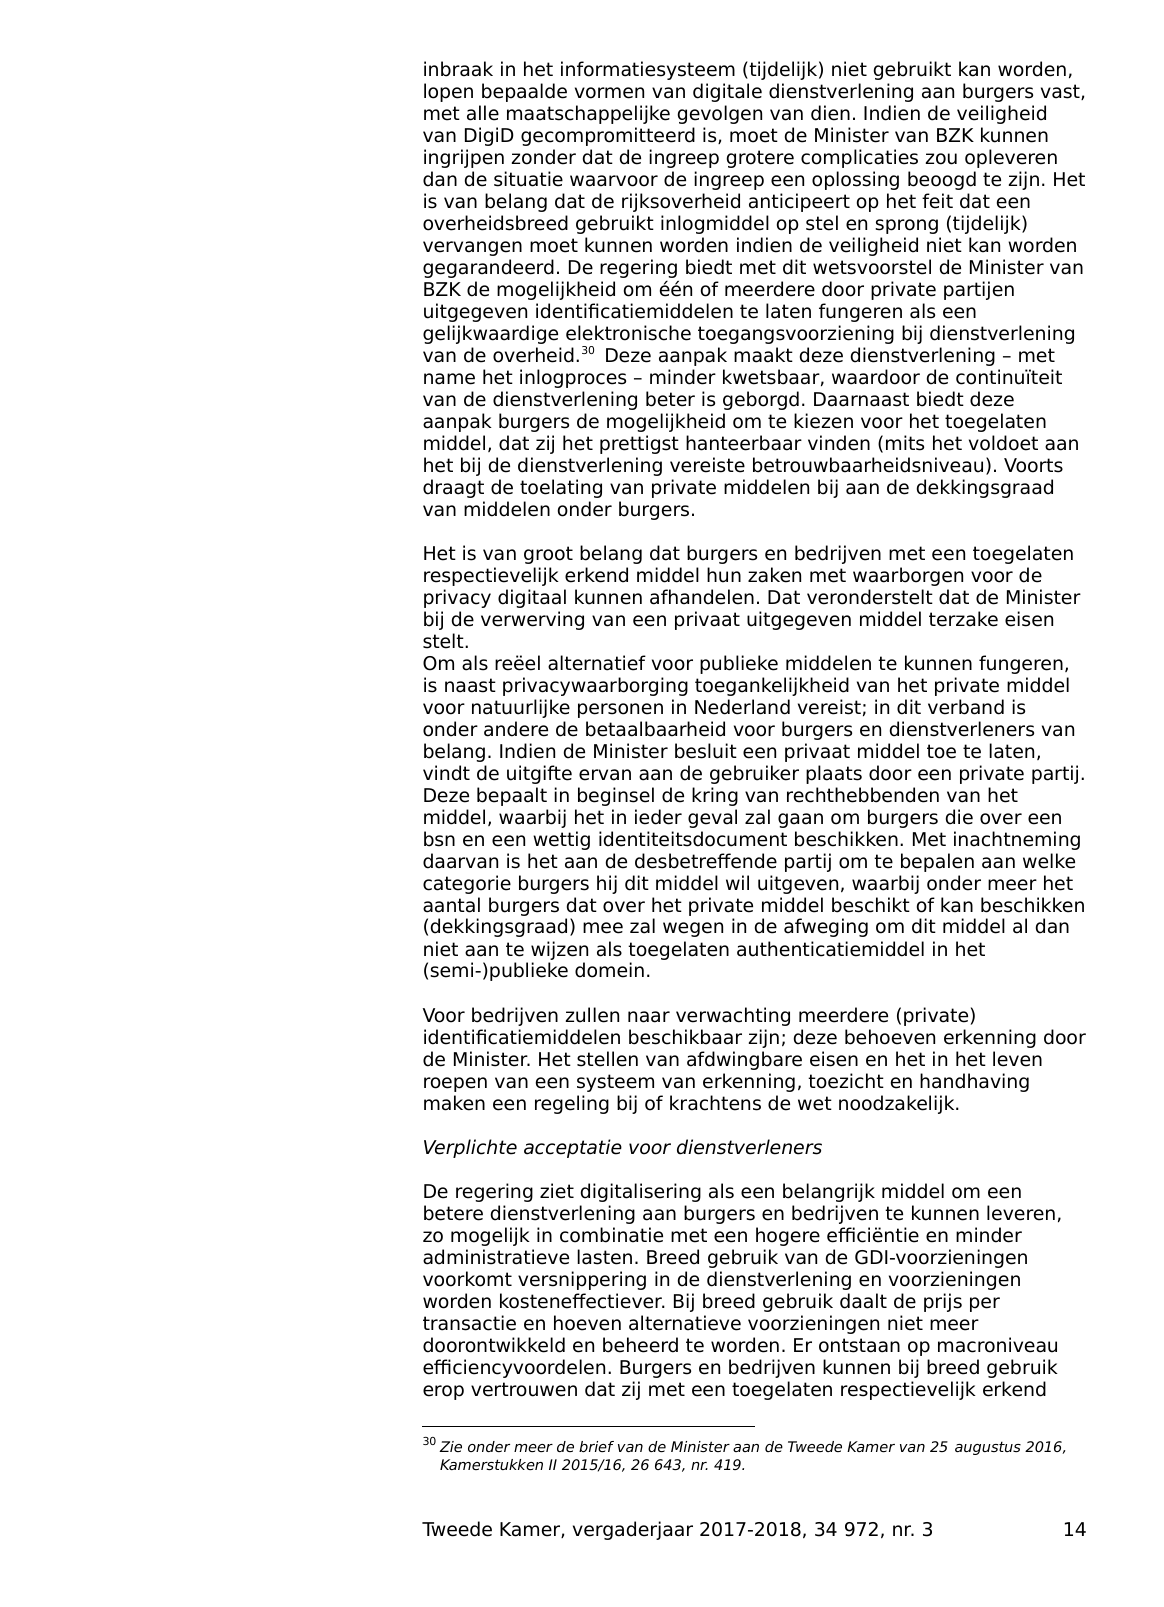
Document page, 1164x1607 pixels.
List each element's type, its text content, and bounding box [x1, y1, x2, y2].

text Zie onder meer de brief van de Minister aan de Tweede Kamer van 25 augustus 2016, Kamerstukken II 2015/16, 26 643, nr. 419. [422, 1435, 1087, 1474]
text Het is van groot belang dat burgers en bedrijven met een toegelaten respectievelijk erkend middel hun zaken met waarborgen voor de privacy digitaal kunnen afhandelen. Dat veronderstelt dat de Minister bij de verwerving van een privaat uitgegeven middel terzake eisen stelt. [422, 543, 1087, 653]
text Om als reëel alternatief voor publieke middelen te kunnen fungeren, is naast privacywaarborging toegankelijkheid van het private middel voor natuurlijke personen in Nederland vereist; in dit verband is onder andere de betaalbaarheid voor burgers en dienstverleners van belang. Indien de Minister besluit een privaat middel toe te laten, vindt de uitgifte ervan aan de gebruiker plaats door een private partij. Deze bepaalt in beginsel de kring van rechthebbenden van het middel, waarbij het in ieder geval zal gaan om burgers die over een bsn en een wettig identiteitsdocument beschikken. Met inachtneming daarvan is het aan de desbetreffende partij om te bepalen aan welke categorie burgers hij dit middel wil uitgeven, waarbij onder meer het aantal burgers dat over het private middel beschikt of kan beschikken (dekkingsgraad) mee zal wegen in de afweging om dit middel al dan niet aan te wijzen als toegelaten authenticatiemiddel in het (semi-)publieke domein. [422, 653, 1087, 982]
text inbraak in het informatiesysteem (tijdelijk) niet gebruikt kan worden, lopen bepaalde vormen van digitale dienstverlening aan burgers vast, met alle maatschappelijke gevolgen van dien. Indien de veiligheid van DigiD gecompromitteerd is, moet de Minister van BZK kunnen ingrijpen zonder dat de ingreep grotere complicaties zou opleveren dan de situatie waarvoor de ingreep een oplossing beoogd te zijn. Het is van belang dat de rijksoverheid anticipeert op het feit dat een overheidsbreed gebruikt inlogmiddel op stel en sprong (tijdelijk) vervangen moet kunnen worden indien de veiligheid niet kan worden gegarandeerd. De regering biedt met dit wetsvoorstel de Minister van BZK de mogelijkheid om één of meerdere door private partijen uitgegeven identificatiemiddelen te laten fungeren als een gelijkwaardige elektronische toegangsvoorziening bij dienstverlening van de overheid. Deze aanpak maakt deze dienstverlening – met name het inlogproces – minder kwetsbaar, waardoor de continuïteit van de dienstverlening beter is geborgd. Daarnaast biedt deze aanpak burgers de mogelijkheid om te kiezen voor het toegelaten middel, dat zij het prettigst hanteerbaar vinden (mits het voldoet aan het bij de dienstverlening vereiste betrouwbaarheidsniveau). Voorts draagt de toelating van private middelen bij aan de dekkingsgraad van middelen onder burgers. [422, 59, 1087, 521]
subtitle Verplichte acceptatie voor dienstverleners [422, 1137, 1087, 1159]
text De regering ziet digitalisering als een belangrijk middel om een betere dienstverlening aan burgers en bedrijven te kunnen leveren, zo mogelijk in combinatie met een hogere efficiëntie en minder administratieve lasten. Breed gebruik van de GDI-voorzieningen voorkomt versnippering in de dienstverlening en voorzieningen worden kosteneffectiever. Bij breed gebruik daalt de prijs per transactie en hoeven alternatieve voorzieningen niet meer doorontwikkeld en beheerd te worden. Er ontstaan op macroniveau efficiencyvoordelen. Burgers en bedrijven kunnen bij breed gebruik erop vertrouwen dat zij met een toegelaten respectievelijk erkend [422, 1181, 1087, 1401]
text Voor bedrijven zullen naar verwachting meerdere (private) identificatiemiddelen beschikbaar zijn; deze behoeven erkenning door de Minister. Het stellen van afdwingbare eisen en het in het leven roepen van een systeem van erkenning, toezicht en handhaving maken een regeling bij of krachtens de wet noodzakelijk. [422, 1004, 1087, 1114]
